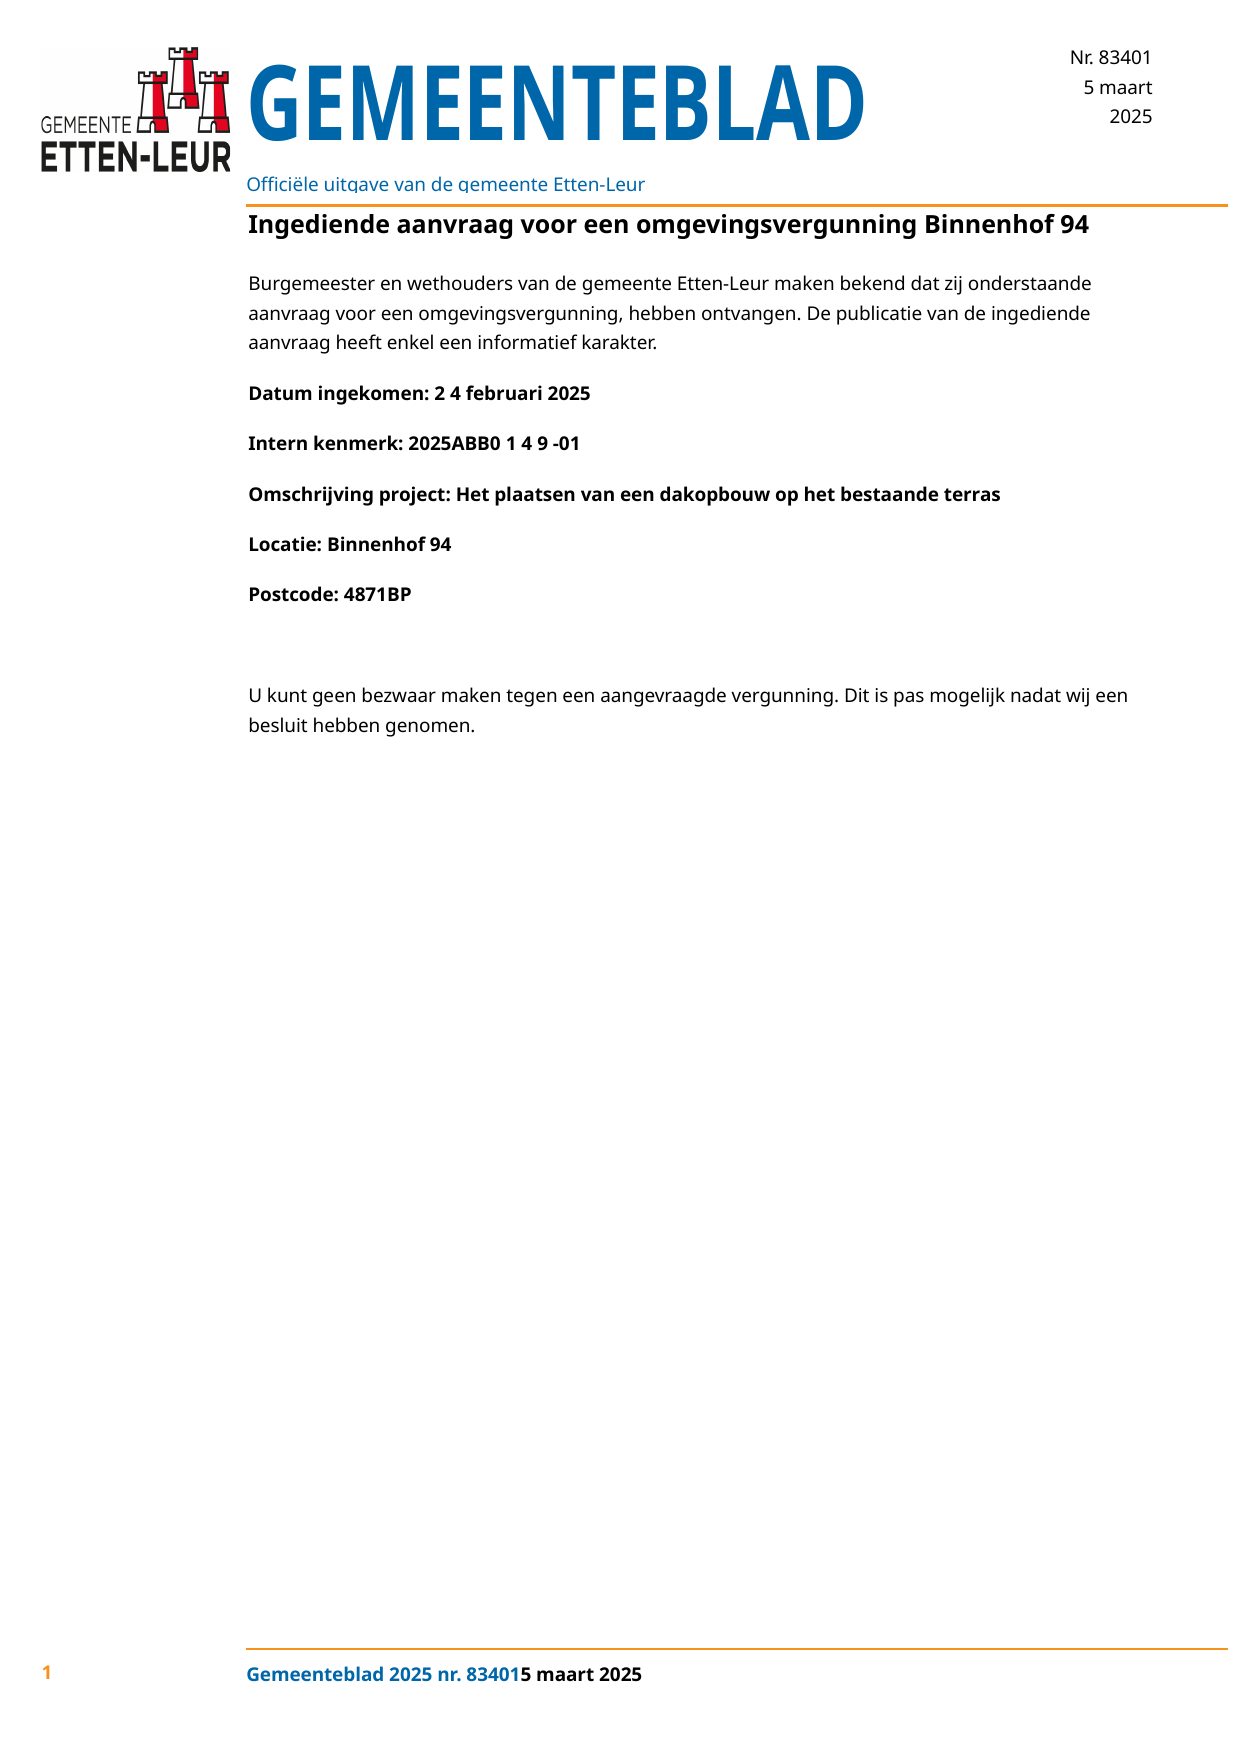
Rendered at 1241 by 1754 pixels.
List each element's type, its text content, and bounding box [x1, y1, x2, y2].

text Intern kenmerk: 2025ABB0 1 4 9 -01 [248, 430, 1152, 456]
text U kunt geen bezwaar maken tegen een aangevraagde vergunning. Dit is pas mogelijk nadat wij een besluit hebben genomen. [248, 682, 1152, 738]
text Burgemeester en wethouders van de gemeente Etten-Leur maken bekend dat zij onderstaande aanvraag voor een omgevingsvergunning, hebben ontvangen. De publicatie van de ingediende aanvraag heeft enkel een informatief karakter. [248, 270, 1152, 355]
text Ingediende aanvraag voor een omgevingsvergunning Binnenhof 94 [248, 207, 1152, 241]
text Datum ingekomen: 2 4 februari 2025 [248, 380, 1152, 406]
picture [41, 47, 231, 172]
text Omschrijving project: Het plaatsen van een dakopbouw op het bestaande terras [248, 481, 1152, 506]
text Locatie: Binnenhof 94 [248, 531, 1152, 557]
text Postcode: 4871BP [248, 582, 1152, 607]
